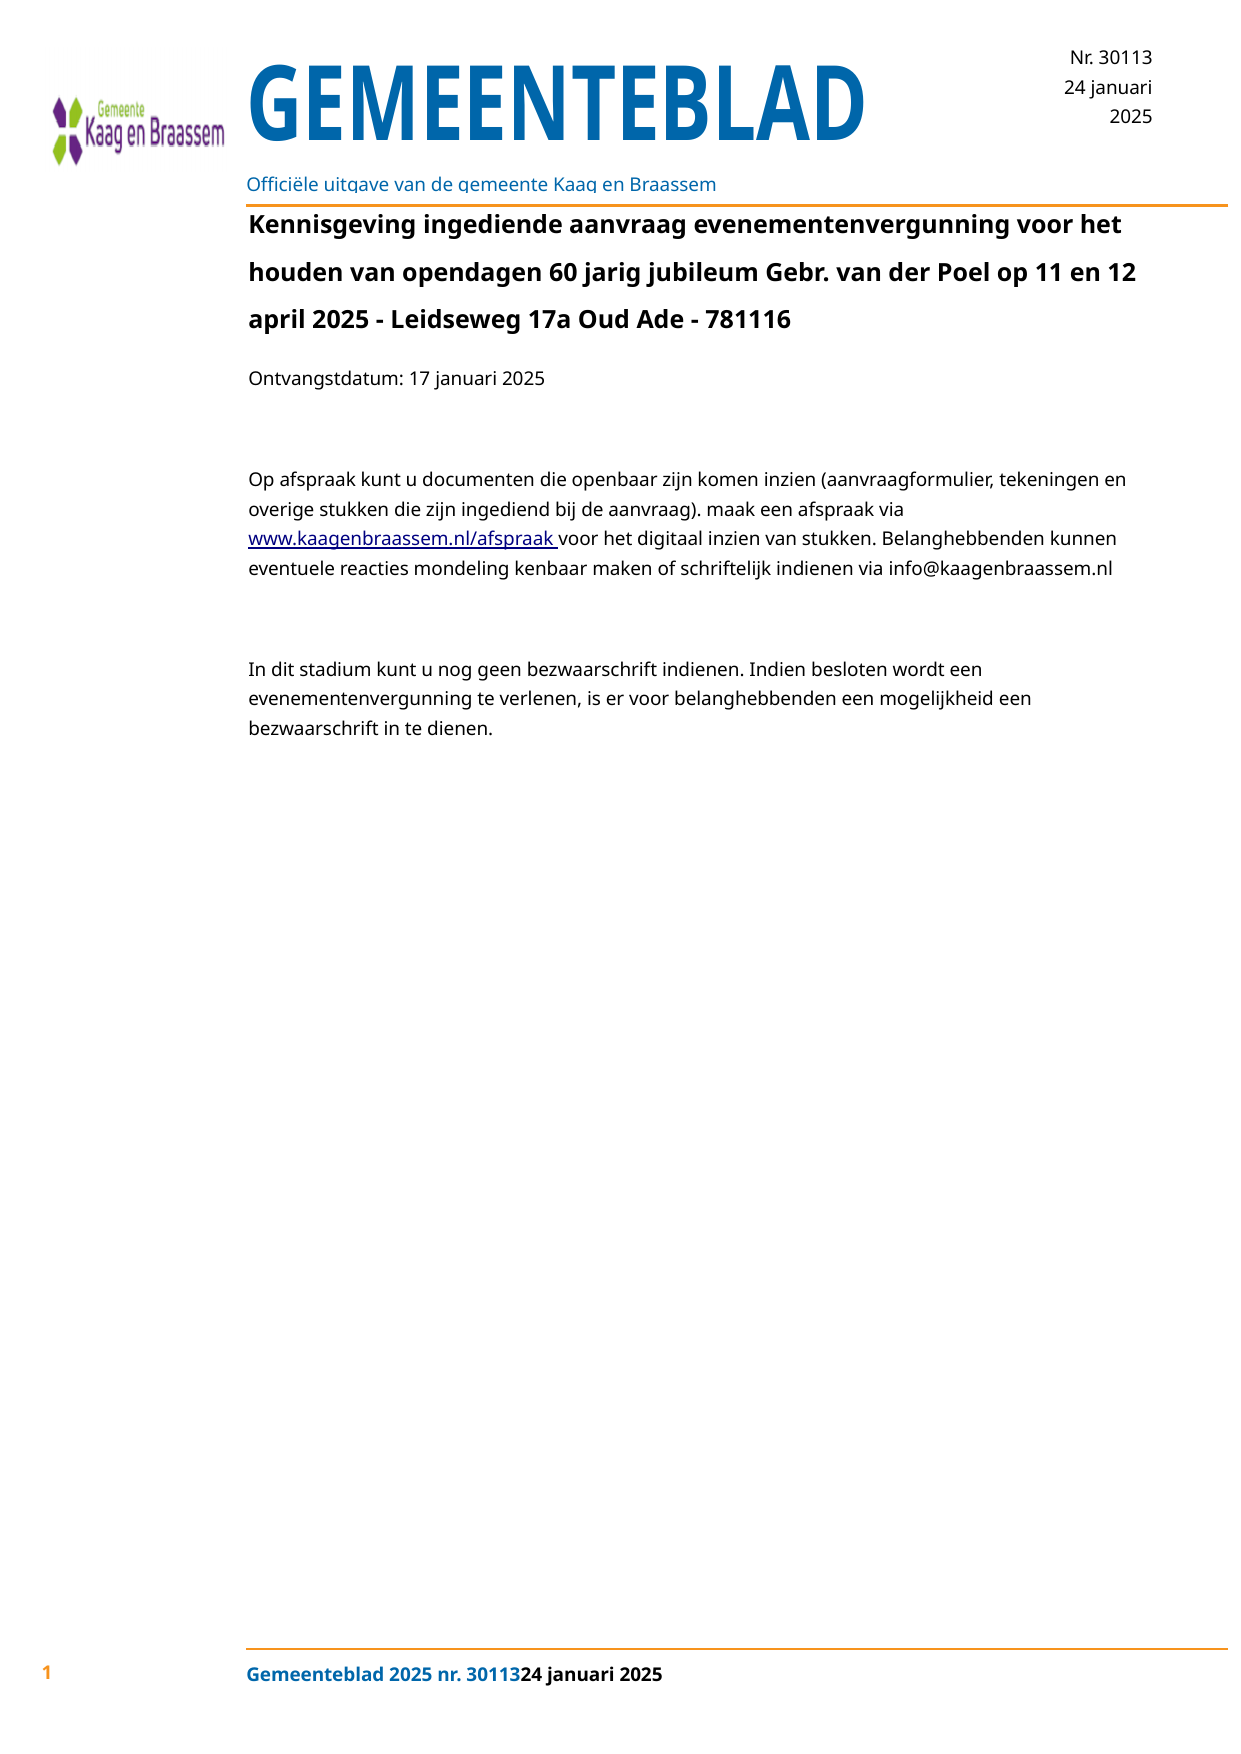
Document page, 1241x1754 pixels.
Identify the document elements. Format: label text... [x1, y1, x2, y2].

text In dit stadium kunt u nog geen bezwaarschrift indienen. Indien besloten wordt een evenementenvergunning te verlenen, is er voor belanghebbenden een mogelijkheid een bezwaarschrift in te dienen. [248, 656, 1152, 741]
text Kennisgeving ingediende aanvraag evenementenvergunning voor het houden van opendagen 60 jarig jubileum Gebr. van der Poel op 11 en 12 april 2025 - Leidseweg 17a Oud Ade - 781116 [248, 207, 1152, 336]
text Op afspraak kunt u documenten die openbaar zijn komen inzien (aanvraagformulier, tekeningen en overige stukken die zijn ingediend bij de aanvraag). maak een afspraak via www.kaagenbraassem.nl/afspraak voor het digitaal inzien van stukken. Belanghebbenden kunnen eventuele reacties mondeling kenbaar maken of schriftelijk indienen via info@kaagenbraassem.nl [248, 466, 1152, 581]
picture [41, 47, 231, 172]
text Ontvangstdatum: 17 januari 2025 [248, 366, 1152, 391]
